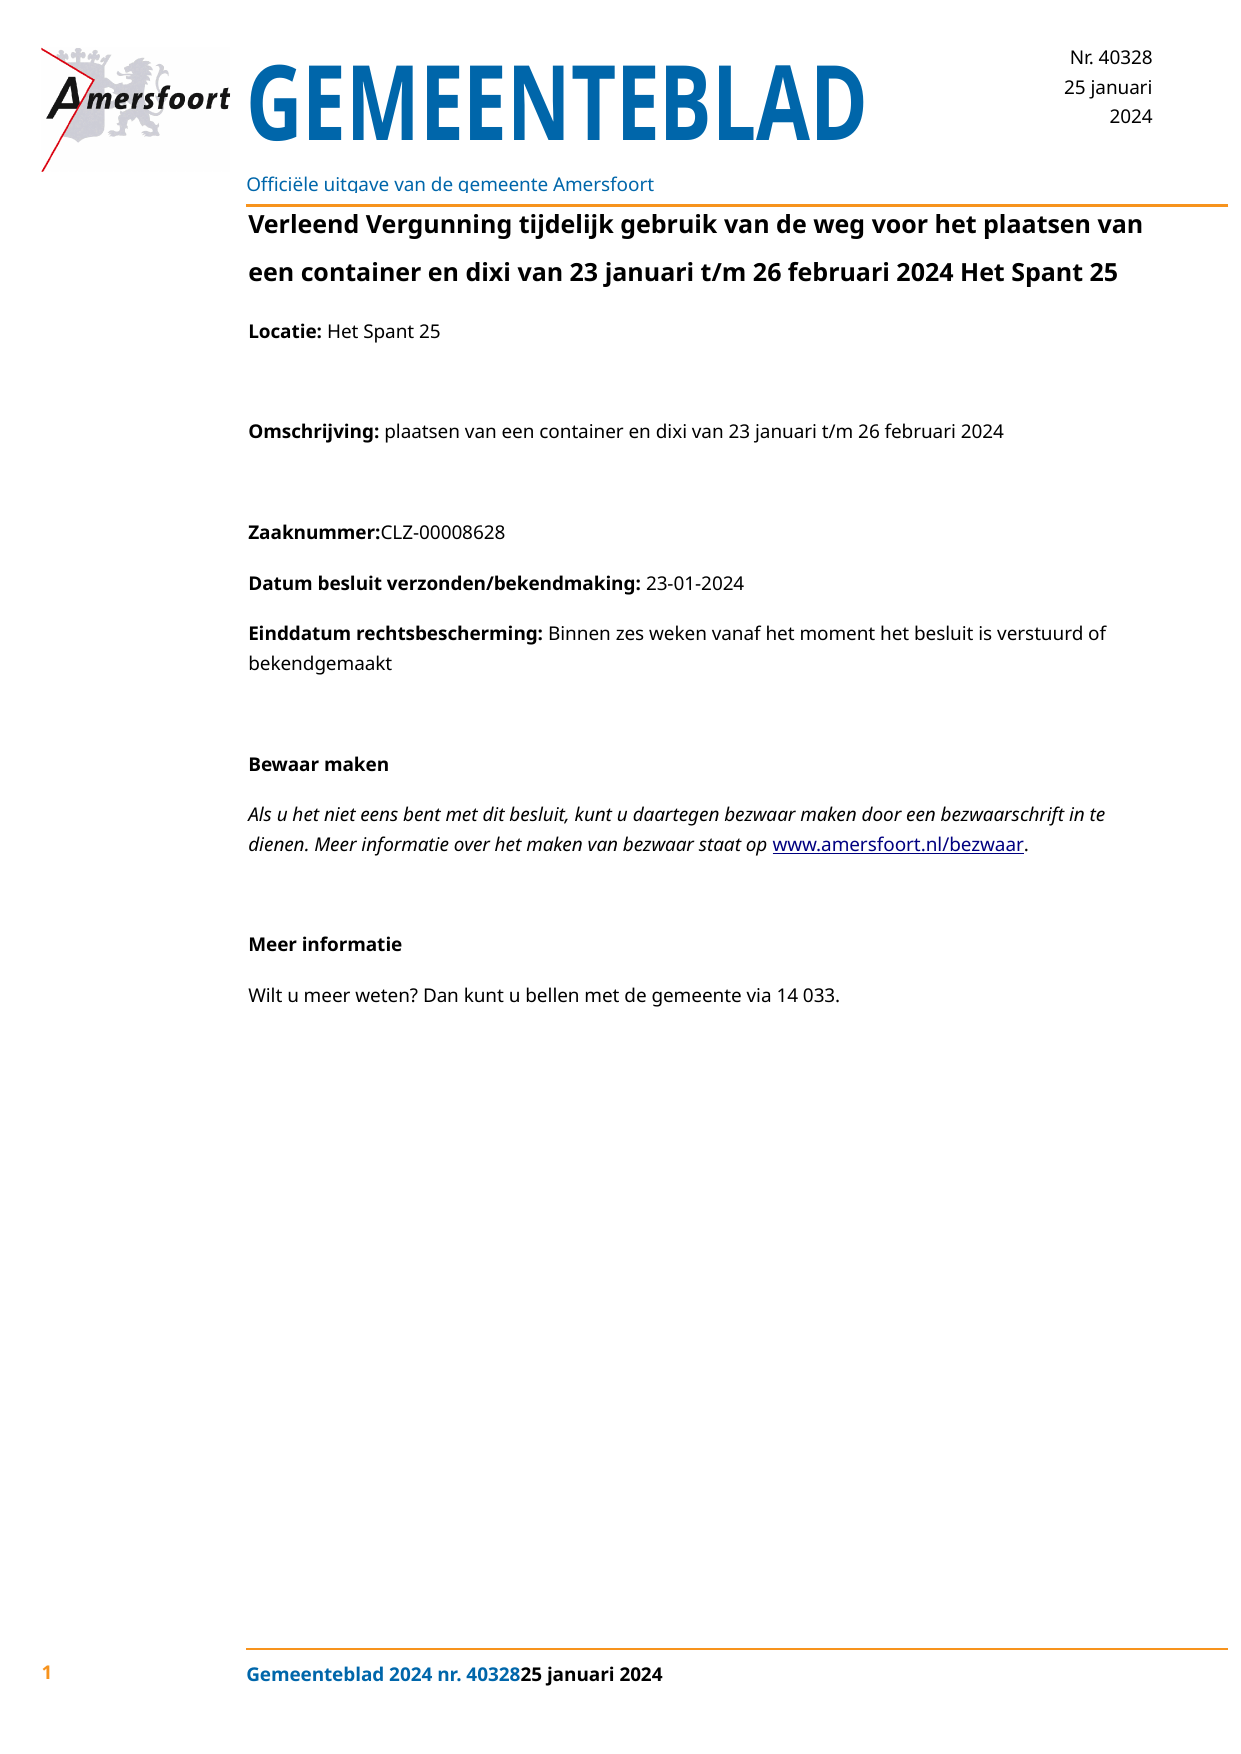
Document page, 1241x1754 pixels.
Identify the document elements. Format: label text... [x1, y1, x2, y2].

text Meer informatie [248, 932, 1152, 957]
text Zaaknummer:CLZ-00008628 [248, 519, 1152, 545]
picture [41, 47, 231, 172]
text Als u het niet eens bent met dit besluit, kunt u daartegen bezwaar maken door een bezwaarschrift in te dienen. Meer informatie over het maken van bezwaar staat op www.amersfoort.nl/bezwaar. [248, 801, 1152, 857]
text Datum besluit verzonden/bekendmaking: 23-01-2024 [248, 570, 1152, 596]
text Locatie: Het Spant 25 [248, 318, 1152, 344]
text Verleend Vergunning tijdelijk gebruik van de weg voor het plaatsen van een container en dixi van 23 januari t/m 26 februari 2024 Het Spant 25 [248, 207, 1152, 288]
text Bewaar maken [248, 751, 1152, 777]
text Wilt u meer weten? Dan kunt u bellen met de gemeente via 14 033. [248, 982, 1152, 1008]
text Einddatum rechtsbescherming: Binnen zes weken vanaf het moment het besluit is verstuurd of bekendgemaakt [248, 620, 1152, 676]
text Omschrijving: plaatsen van een container en dixi van 23 januari t/m 26 februari 2024 [248, 419, 1152, 444]
